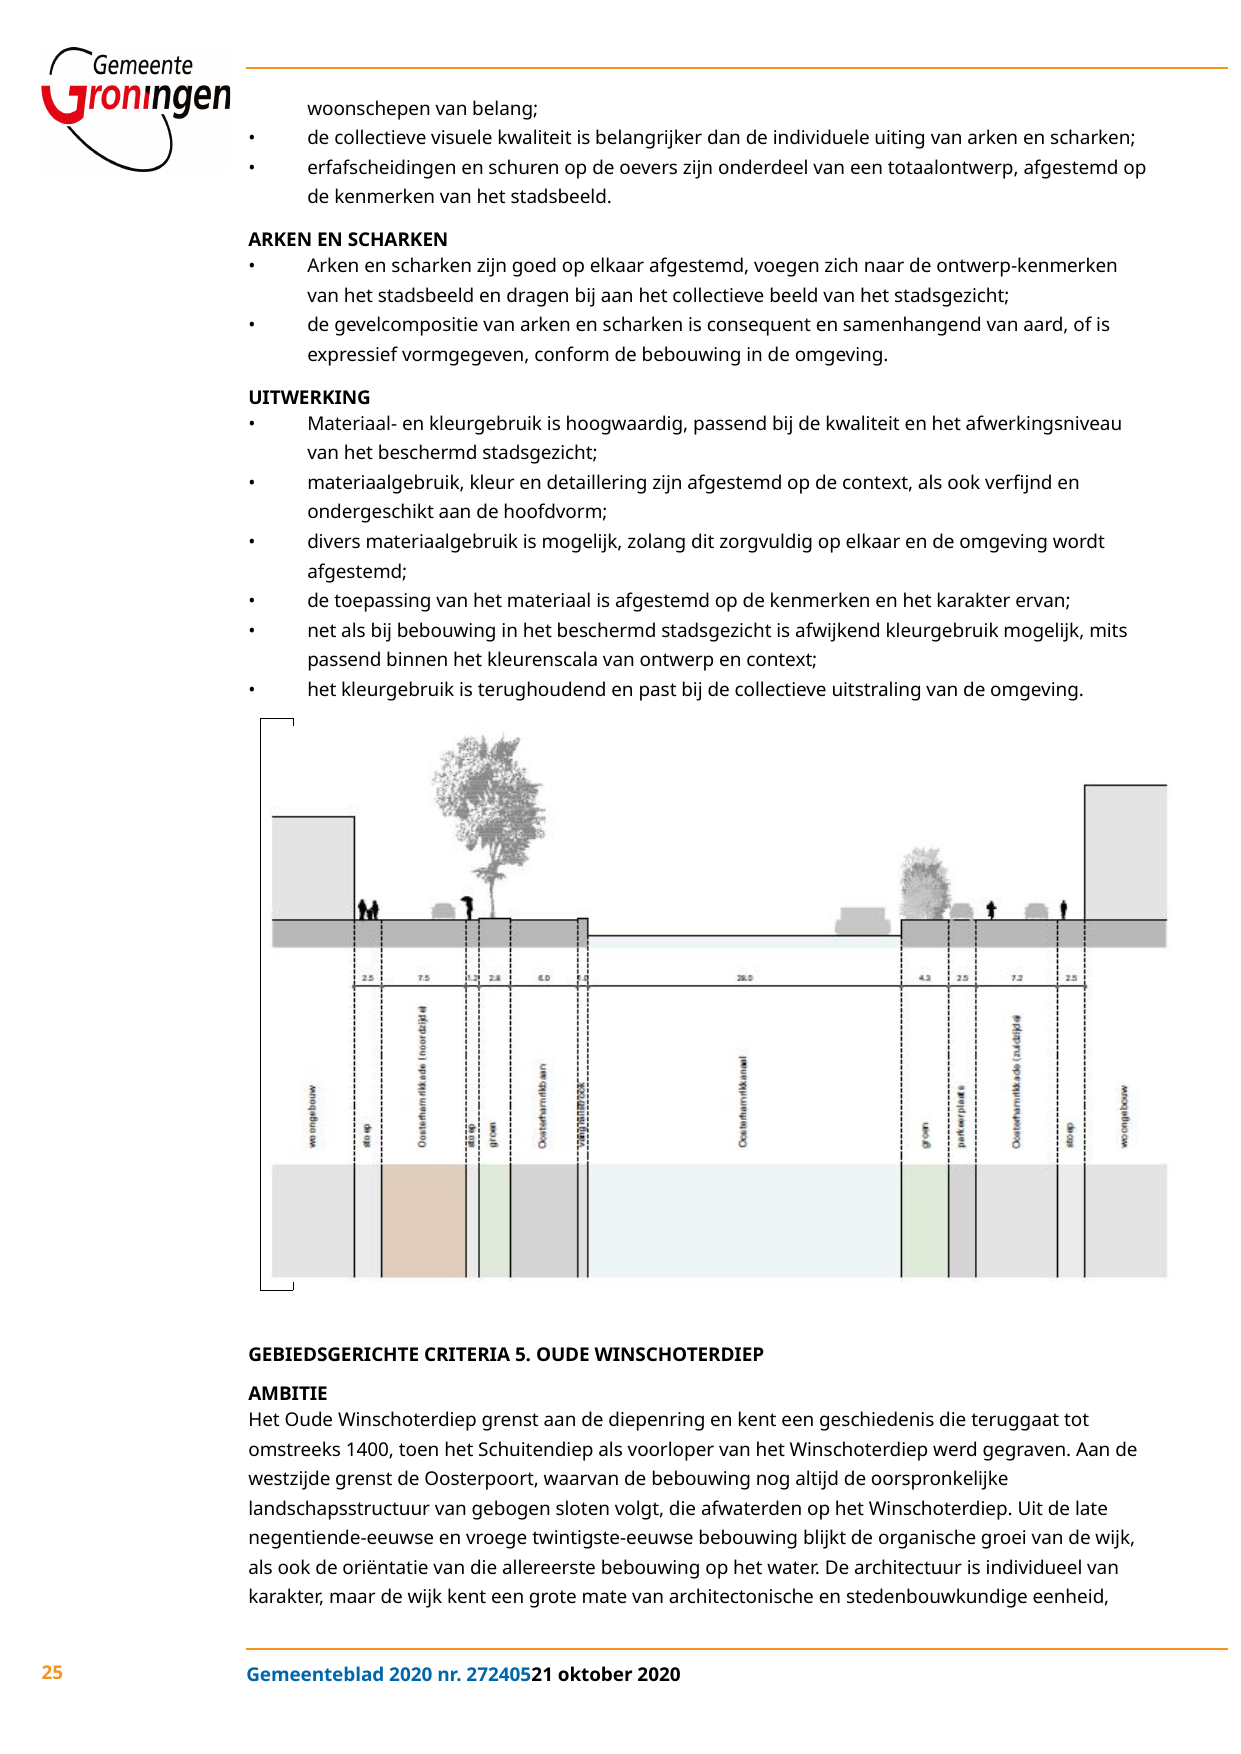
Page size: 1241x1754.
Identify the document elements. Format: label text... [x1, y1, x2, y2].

list de toepassing van het materiaal is afgestemd op de kenmerken en het karakter ervan; [248, 587, 1152, 613]
list de collectieve visuele kwaliteit is belangrijker dan de individuele uiting van arken en scharken; [248, 124, 1152, 150]
list net als bij bebouwing in het beschermd stadsgezicht is afwijkend kleurgebruik mogelijk, mits passend binnen het kleurenscala van ontwerp en context; [248, 617, 1152, 672]
list het kleurgebruik is terughoudend en past bij de collectieve uitstraling van de omgeving. [248, 676, 1152, 702]
list erfafscheidingen en schuren op de oevers zijn onderdeel van een totaalontwerp, afgestemd op de kenmerken van het stadsbeeld. [248, 154, 1152, 209]
picture [268, 726, 1173, 1282]
list Materiaal- en kleurgebruik is hoogwaardig, passend bij de kwaliteit en het afwerkingsniveau van het beschermd stadsgezicht; [248, 410, 1152, 465]
list woonschepen van belang; [248, 95, 1152, 121]
text Het Oude Winschoterdiep grenst aan de diepenring en kent een geschiedenis die teruggaat tot omstreeks 1400, toen het Schuitendiep als voorloper van het Winschoterdiep werd gegraven. Aan de westzijde grenst de Oosterpoort, waarvan de bebouwing nog altijd de oorspronkelijke landschapsstructuur van gebogen sloten volgt, die afwaterden op het Winschoterdiep. Uit de late negentiende-eeuwse en vroege twintigste-eeuwse bebouwing blijkt de organische groei van de wijk, als ook de oriëntatie van die allereerste bebouwing op het water. De architectuur is individueel van karakter, maar de wijk kent een grote mate van architectonische en stedenbouwkundige eenheid, [248, 1406, 1152, 1609]
list divers materiaalgebruik is mogelijk, zolang dit zorgvuldig op elkaar en de omgeving wordt afgestemd; [248, 528, 1152, 584]
text ARKEN EN SCHARKEN [248, 227, 1152, 252]
picture [41, 47, 231, 172]
list de gevelcompositie van arken en scharken is consequent en samenhangend van aard, of is expressief vormgegeven, conform de bebouwing in de omgeving. [248, 312, 1152, 367]
text AMBITIE [248, 1381, 1152, 1406]
list materiaalgebruik, kleur en detaillering zijn afgestemd op de context, als ook verfijnd en ondergeschikt aan de hoofdvorm; [248, 469, 1152, 524]
text GEBIEDSGERICHTE CRITERIA 5. OUDE WINSCHOTERDIEP [248, 1341, 1152, 1367]
text UITWERKING [248, 384, 1152, 410]
list Arken en scharken zijn goed op elkaar afgestemd, voegen zich naar de ontwerp-kenmerken van het stadsbeeld en dragen bij aan het collectieve beeld van het stadsgezicht; [248, 252, 1152, 308]
